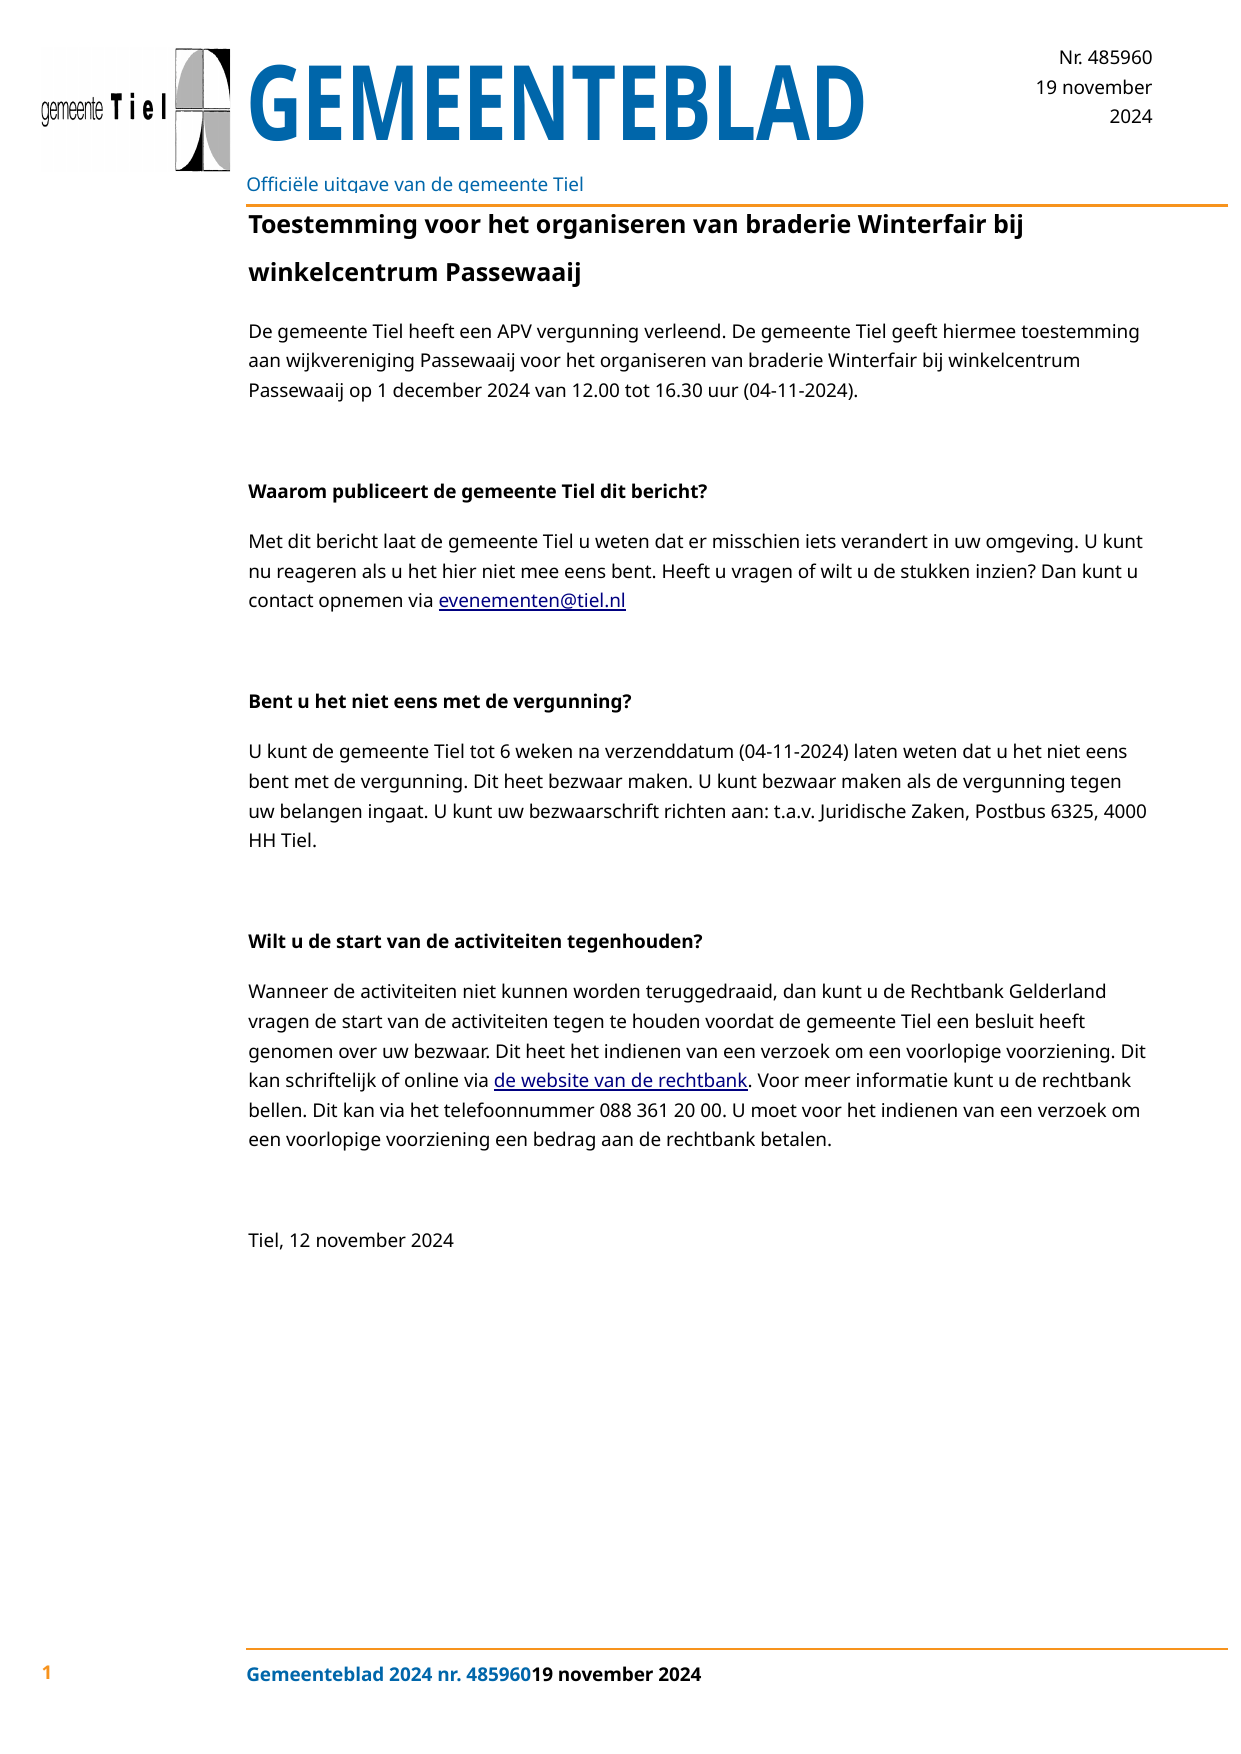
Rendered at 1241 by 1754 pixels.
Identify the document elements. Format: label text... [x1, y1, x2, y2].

text Waarom publiceert de gemeente Tiel dit bericht? [248, 478, 1152, 504]
text Toestemming voor het organiseren van braderie Winterfair bij winkelcentrum Passewaaij [248, 207, 1152, 288]
picture [41, 47, 231, 172]
text Bent u het niet eens met de vergunning? [248, 688, 1152, 714]
text Wilt u de start van de activiteiten tegenhouden? [248, 928, 1152, 954]
text U kunt de gemeente Tiel tot 6 weken na verzenddatum (04-11-2024) laten weten dat u het niet eens bent met de vergunning. Dit heet bezwaar maken. U kunt bezwaar maken als de vergunning tegen uw belangen ingaat. U kunt uw bezwaarschrift richten aan: t.a.v. Juridische Zaken, Postbus 6325, 4000 HH Tiel. [248, 739, 1152, 853]
text Wanneer de activiteiten niet kunnen worden teruggedraaid, dan kunt u de Rechtbank Gelderland vragen de start van de activiteiten tegen te houden voordat de gemeente Tiel een besluit heeft genomen over uw bezwaar. Dit heet het indienen van een verzoek om een voorlopige voorziening. Dit kan schriftelijk of online via de website van de rechtbank. Voor meer informatie kunt u de rechtbank bellen. Dit kan via het telefoonnummer 088 361 20 00. U moet voor het indienen van een verzoek om een voorlopige voorziening een bedrag aan de rechtbank betalen. [248, 979, 1152, 1152]
text Tiel, 12 november 2024 [248, 1227, 1152, 1253]
text Met dit bericht laat de gemeente Tiel u weten dat er misschien iets verandert in uw omgeving. U kunt nu reageren als u het hier niet mee eens bent. Heeft u vragen of wilt u de stukken inzien? Dan kunt u contact opnemen via evenementen@tiel.nl [248, 528, 1152, 613]
text De gemeente Tiel heeft een APV vergunning verleend. De gemeente Tiel geeft hiermee toestemming aan wijkvereniging Passewaaij voor het organiseren van braderie Winterfair bij winkelcentrum Passewaaij op 1 december 2024 van 12.00 tot 16.30 uur (04-11-2024). [248, 318, 1152, 403]
